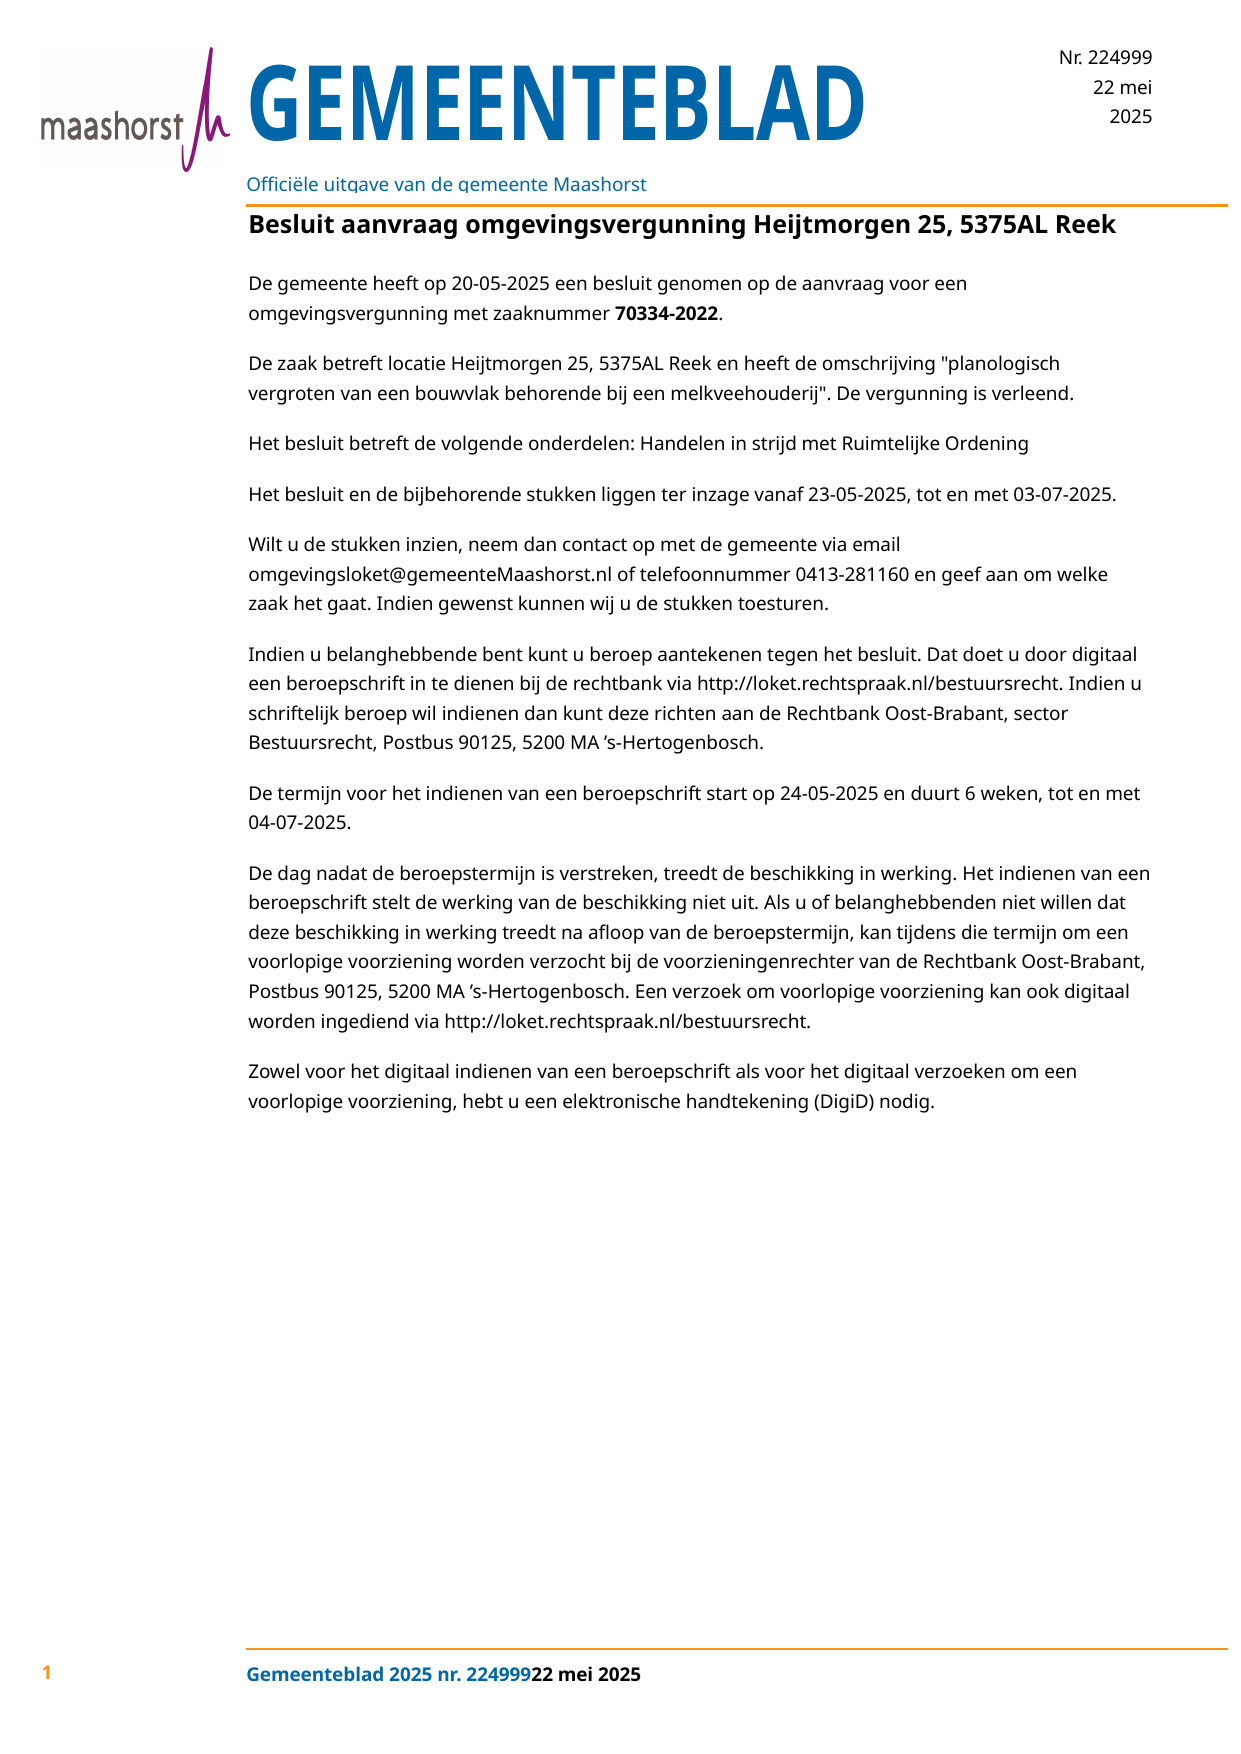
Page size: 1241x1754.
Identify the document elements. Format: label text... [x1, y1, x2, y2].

text Het besluit en de bijbehorende stukken liggen ter inzage vanaf 23-05-2025, tot en met 03-07-2025. [248, 481, 1152, 506]
text Besluit aanvraag omgevingsvergunning Heijtmorgen 25, 5375AL Reek [248, 207, 1152, 241]
text De zaak betreft locatie Heijtmorgen 25, 5375AL Reek en heeft de omschrijving "planologisch vergroten van een bouwvlak behorende bij een melkveehouderij". De vergunning is verleend. [248, 350, 1152, 406]
text De termijn voor het indienen van een beroepschrift start op 24-05-2025 en duurt 6 weken, tot en met 04-07-2025. [248, 780, 1152, 835]
picture [41, 47, 231, 172]
text De dag nadat de beroepstermijn is verstreken, treedt de beschikking in werking. Het indienen van een beroepschrift stelt de werking van de beschikking niet uit. Als u of belanghebbenden niet willen dat deze beschikking in werking treedt na afloop van de beroepstermijn, kan tijdens die termijn om een voorlopige voorziening worden verzocht bij de voorzieningenrechter van de Rechtbank Oost-Brabant, Postbus 90125, 5200 MA ’s-Hertogenbosch. Een verzoek om voorlopige voorziening kan ook digitaal worden ingediend via http://loket.rechtspraak.nl/bestuursrecht. [248, 860, 1152, 1033]
text Zowel voor het digitaal indienen van een beroepschrift als voor het digitaal verzoeken om een voorlopige voorziening, hebt u een elektronische handtekening (DigiD) nodig. [248, 1058, 1152, 1113]
text Het besluit betreft de volgende onderdelen: Handelen in strijd met Ruimtelijke Ordening [248, 430, 1152, 456]
text Wilt u de stukken inzien, neem dan contact op met de gemeente via email omgevingsloket@gemeenteMaashorst.nl of telefoonnummer 0413-281160 en geef aan om welke zaak het gaat. Indien gewenst kunnen wij u de stukken toesturen. [248, 531, 1152, 616]
text Indien u belanghebbende bent kunt u beroep aantekenen tegen het besluit. Dat doet u door digitaal een beroepschrift in te dienen bij de rechtbank via http://loket.rechtspraak.nl/bestuursrecht. Indien u schriftelijk beroep wil indienen dan kunt deze richten aan de Rechtbank Oost-Brabant, sector Bestuursrecht, Postbus 90125, 5200 MA ’s-Hertogenbosch. [248, 641, 1152, 755]
text De gemeente heeft op 20-05-2025 een besluit genomen op de aanvraag voor een omgevingsvergunning met zaaknummer 70334-2022. [248, 270, 1152, 326]
